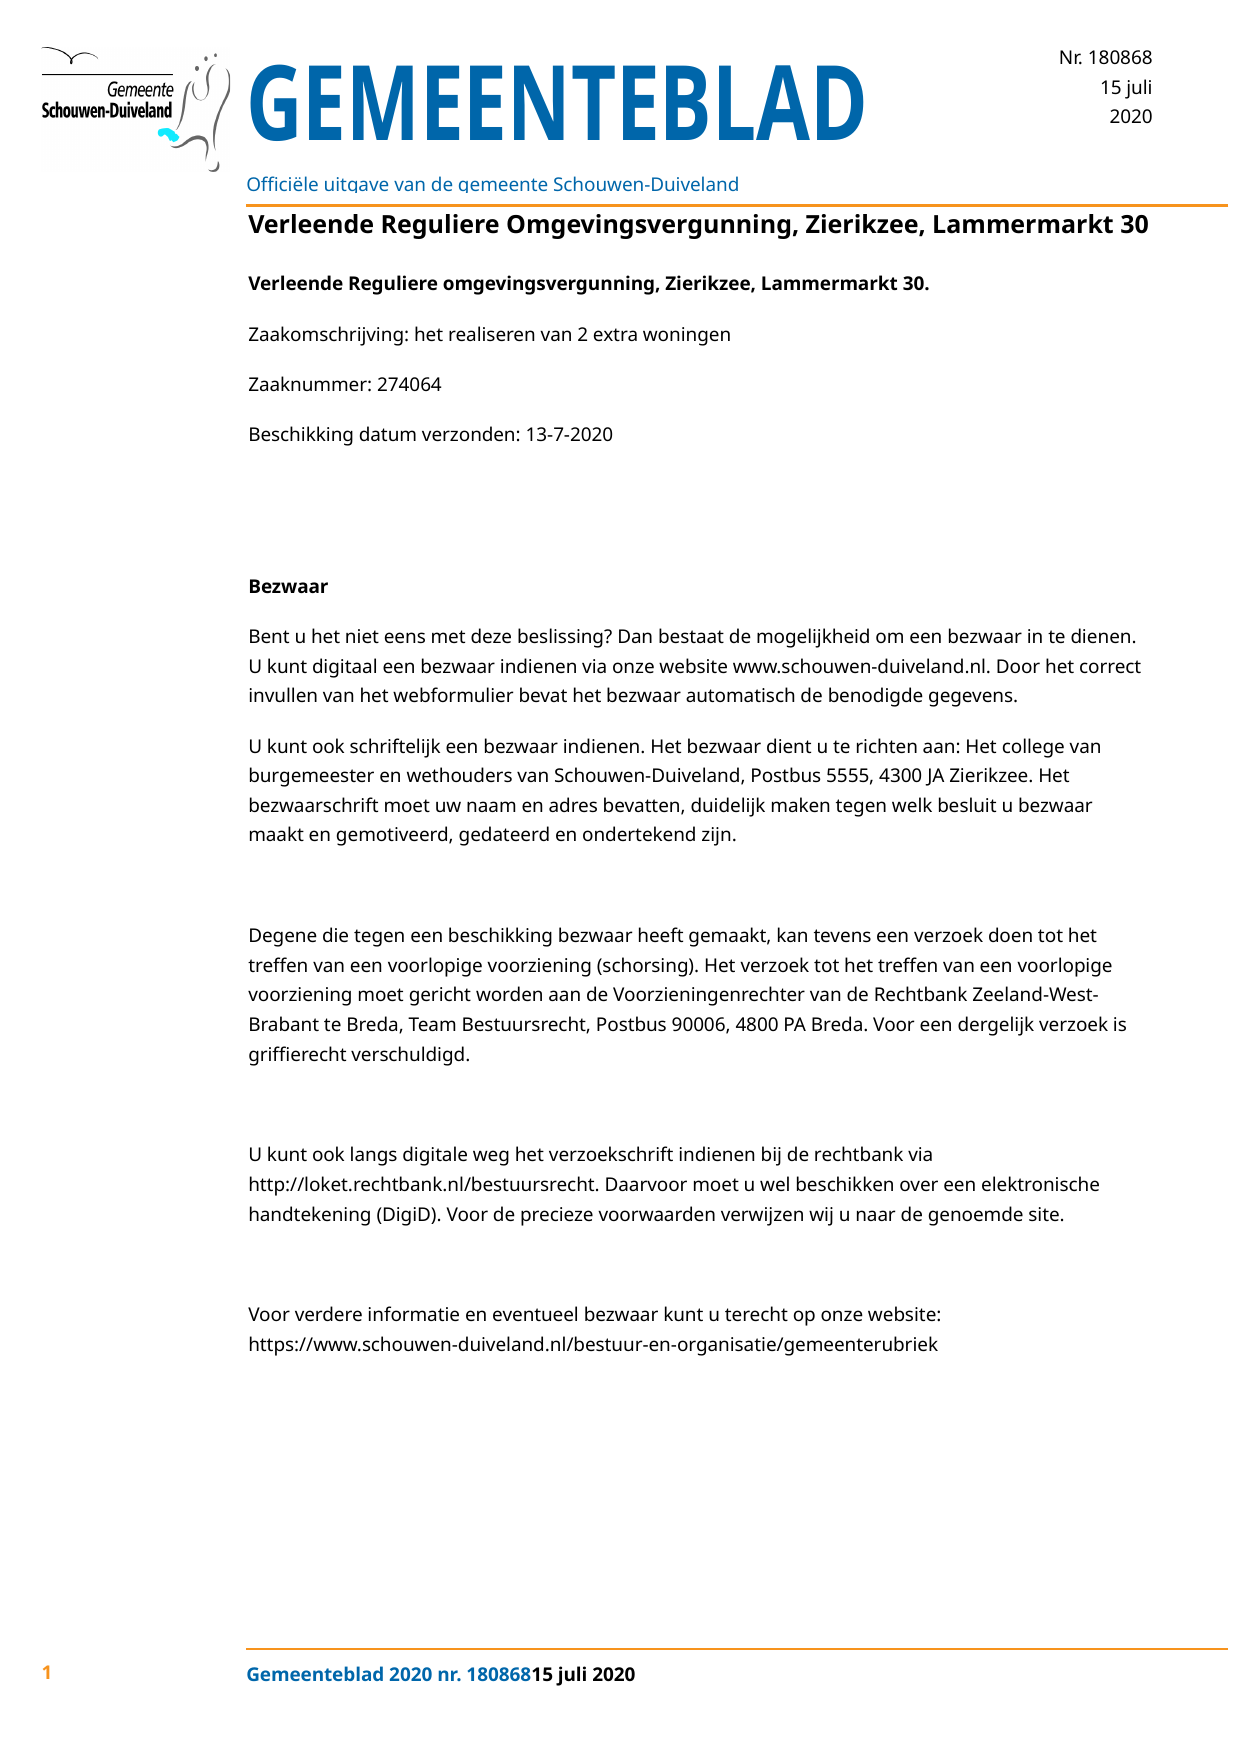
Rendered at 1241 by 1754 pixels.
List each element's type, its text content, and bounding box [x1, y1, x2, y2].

text U kunt ook langs digitale weg het verzoekschrift indienen bij de rechtbank via http://loket.rechtbank.nl/bestuursrecht. Daarvoor moet u wel beschikken over een elektronische handtekening (DigiD). Voor de precieze voorwaarden verwijzen wij u naar de genoemde site. [248, 1142, 1152, 1226]
text Zaakomschrijving: het realiseren van 2 extra woningen [248, 321, 1152, 346]
text Degene die tegen een beschikking bezwaar heeft gemaakt, kan tevens een verzoek doen tot het treffen van een voorlopige voorziening (schorsing). Het verzoek tot het treffen van een voorlopige voorziening moet gericht worden aan de Voorzieningenrechter van de Rechtbank Zeeland-West-Brabant te Breda, Team Bestuursrecht, Postbus 90006, 4800 PA Breda. Voor een dergelijk verzoek is griffierecht verschuldigd. [248, 922, 1152, 1066]
text Bezwaar [248, 573, 1152, 598]
text Voor verdere informatie en eventueel bezwaar kunt u terecht op onze website: https://www.schouwen-duiveland.nl/bestuur-en-organisatie/gemeenterubriek [248, 1302, 1152, 1357]
text Zaaknummer: 274064 [248, 371, 1152, 397]
text Bent u het niet eens met deze beslissing? Dan bestaat de mogelijkheid om een bezwaar in te dienen. U kunt digitaal een bezwaar indienen via onze website www.schouwen-duiveland.nl. Door het correct invullen van het webformulier bevat het bezwaar automatisch de benodigde gegevens. [248, 623, 1152, 708]
text U kunt ook schriftelijk een bezwaar indienen. Het bezwaar dient u te richten aan: Het college van burgemeester en wethouders van Schouwen-Duiveland, Postbus 5555, 4300 JA Zierikzee. Het bezwaarschrift moet uw naam en adres bevatten, duidelijk maken tegen welk besluit u bezwaar maakt en gemotiveerd, gedateerd en ondertekend zijn. [248, 733, 1152, 847]
picture [41, 47, 231, 172]
text Verleende Reguliere omgevingsvergunning, Zierikzee, Lammermarkt 30. [248, 270, 1152, 296]
text Verleende Reguliere Omgevingsvergunning, Zierikzee, Lammermarkt 30 [248, 207, 1152, 241]
text Beschikking datum verzonden: 13-7-2020 [248, 422, 1152, 447]
